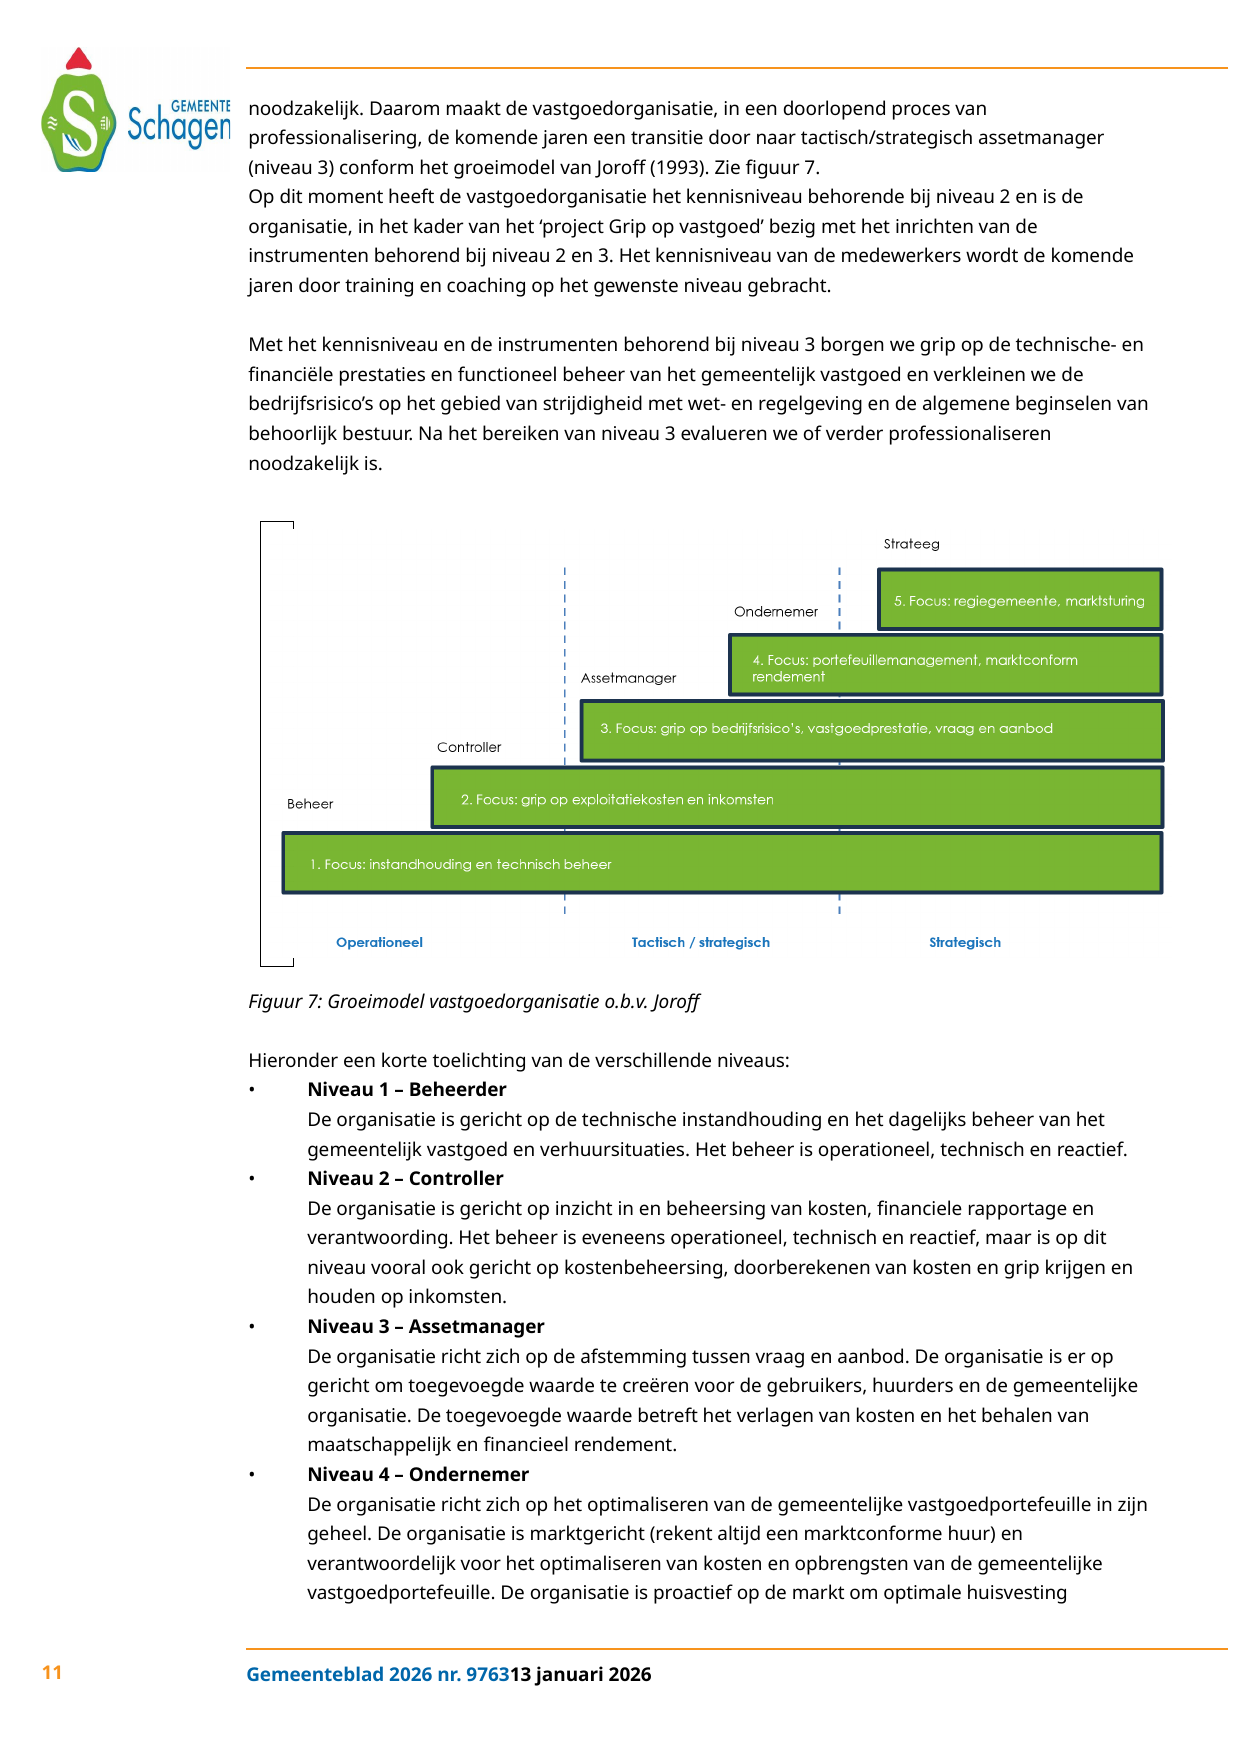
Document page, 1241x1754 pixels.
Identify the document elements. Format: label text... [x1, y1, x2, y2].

text Hieronder een korte toelichting van de verschillende niveaus: [248, 1047, 1152, 1073]
list De organisatie is gericht op inzicht in en beheersing van kosten, financiele rapportage en verantwoording. Het beheer is eveneens operationeel, technisch en reactief, maar is op dit niveau vooral ook gericht op kostenbeheersing, doorberekenen van kosten en grip krijgen en houden op inkomsten. [248, 1195, 1152, 1309]
list De organisatie richt zich op het optimaliseren van de gemeentelijke vastgoedportefeuille in zijn geheel. De organisatie is marktgericht (rekent altijd een marktconforme huur) en verantwoordelijk voor het optimaliseren van kosten en opbrengsten van de gemeentelijke vastgoedportefeuille. De organisatie is proactief op de markt om optimale huisvesting [248, 1491, 1152, 1605]
picture [41, 47, 231, 172]
list Niveau 2 – Controller [248, 1165, 1152, 1191]
picture [268, 529, 1173, 958]
text noodzakelijk. Daarom maakt de vastgoedorganisatie, in een doorlopend proces van professionalisering, de komende jaren een transitie door naar tactisch/strategisch assetmanager (niveau 3) conform het groeimodel van Joroff (1993). Zie figuur 7. [248, 95, 1152, 180]
list De organisatie is gericht op de technische instandhouding en het dagelijks beheer van het gemeentelijk vastgoed en verhuursituaties. Het beheer is operationeel, technisch en reactief. [248, 1106, 1152, 1161]
list Niveau 4 – Ondernemer [248, 1461, 1152, 1487]
text Met het kennisniveau en de instrumenten behorend bij niveau 3 borgen we grip op de technische- en financiële prestaties en functioneel beheer van het gemeentelijk vastgoed en verkleinen we de bedrijfsrisico’s op het gebied van strijdigheid met wet- en regelgeving en de algemene beginselen van behoorlijk bestuur. Na het bereiken van niveau 3 evalueren we of verder professionaliseren noodzakelijk is. [248, 331, 1152, 476]
list De organisatie richt zich op de afstemming tussen vraag en aanbod. De organisatie is er op gericht om toegevoegde waarde te creëren voor de gebruikers, huurders en de gemeentelijke organisatie. De toegevoegde waarde betreft het verlagen van kosten en het behalen van maatschappelijk en financieel rendement. [248, 1343, 1152, 1457]
list Niveau 1 – Beheerder [248, 1077, 1152, 1102]
list Niveau 3 – Assetmanager [248, 1313, 1152, 1339]
text Op dit moment heeft de vastgoedorganisatie het kennisniveau behorende bij niveau 2 en is de organisatie, in het kader van het ‘project Grip op vastgoed’ bezig met het inrichten van de instrumenten behorend bij niveau 2 en 3. Het kennisniveau van de medewerkers wordt de komende jaren door training en coaching op het gewenste niveau gebracht. [248, 183, 1152, 298]
text Figuur 7: Groeimodel vastgoedorganisatie o.b.v. Joroff [248, 988, 1152, 1013]
